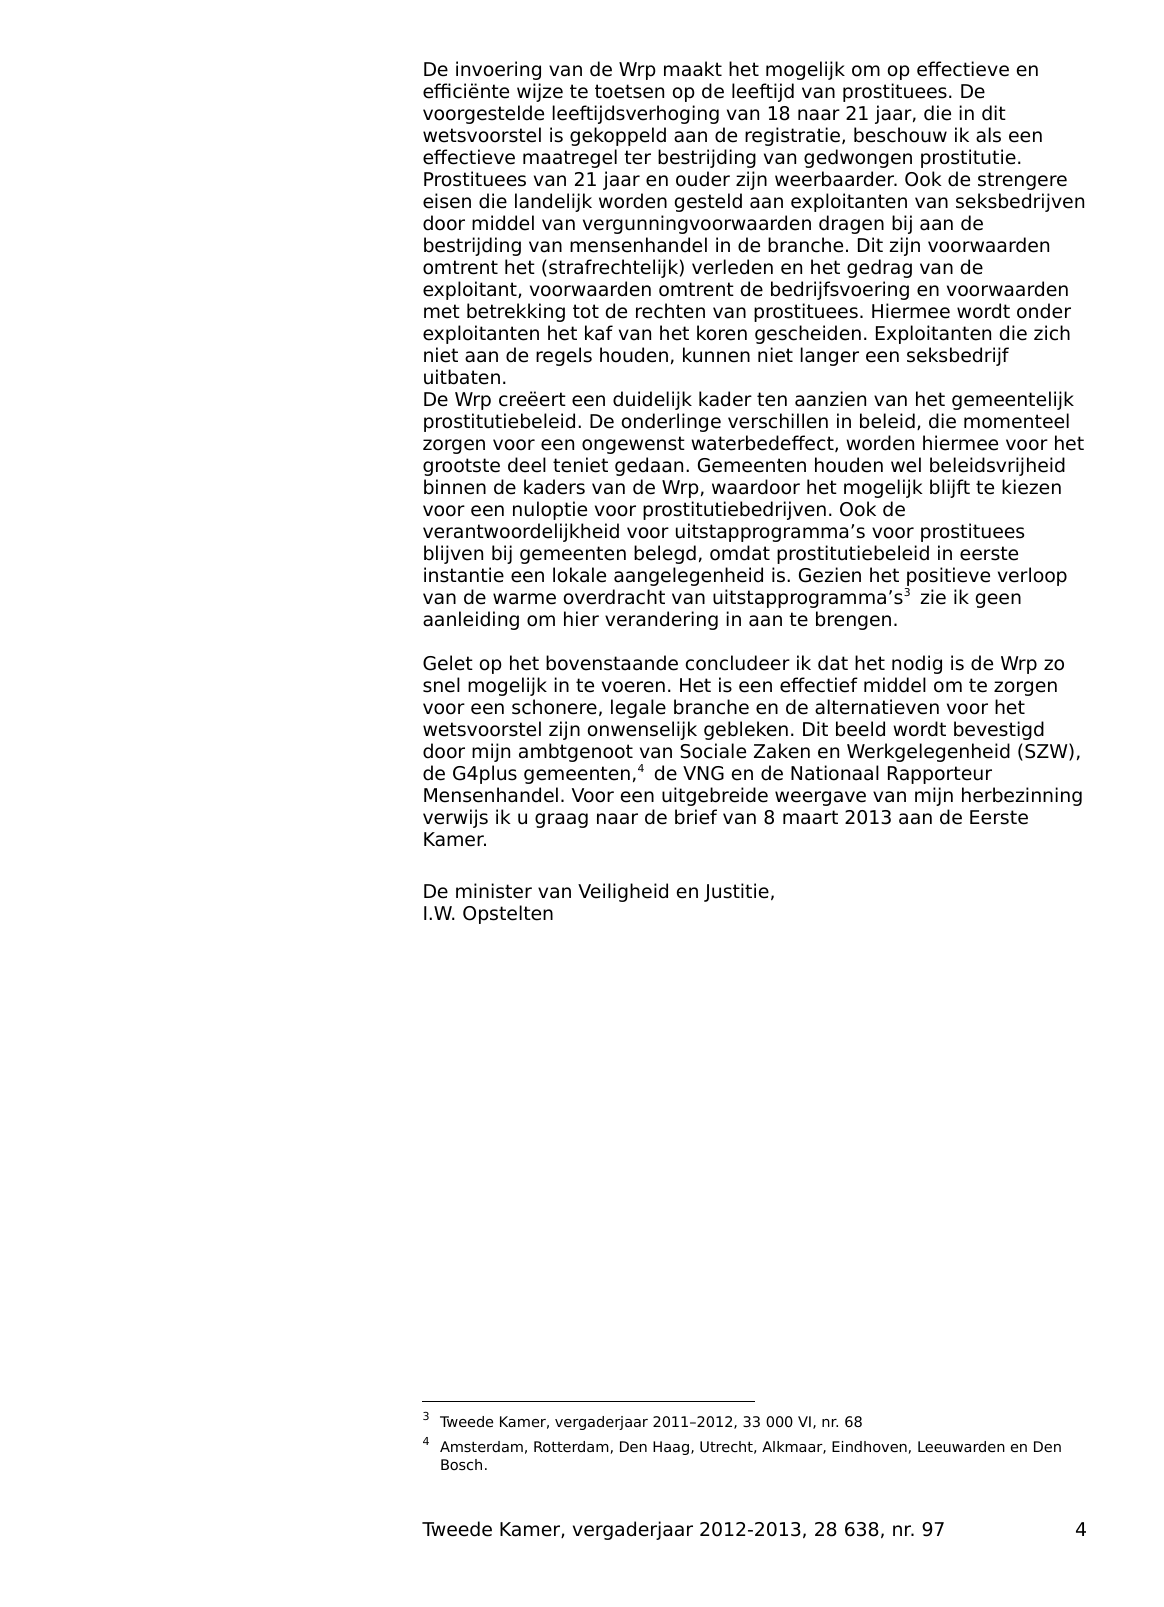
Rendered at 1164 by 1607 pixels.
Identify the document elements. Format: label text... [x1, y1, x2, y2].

text Tweede Kamer, vergaderjaar 2011–2012, 33 000 VI, nr. 68 [422, 1410, 1087, 1432]
text Gelet op het bovenstaande concludeer ik dat het nodig is de Wrp zo snel mogelijk in te voeren. Het is een effectief middel om te zorgen voor een schonere, legale branche en de alternatieven voor het wetsvoorstel zijn onwenselijk gebleken. Dit beeld wordt bevestigd door mijn ambtgenoot van Sociale Zaken en Werkgelegenheid (SZW), de G4plus gemeenten, de VNG en de Nationaal Rapporteur Mensenhandel. Voor een uitgebreide weergave van mijn herbezinning verwijs ik u graag naar de brief van 8 maart 2013 aan de Eerste Kamer. [422, 653, 1087, 851]
text De invoering van de Wrp maakt het mogelijk om op effectieve en efficiënte wijze te toetsen op de leeftijd van prostituees. De voorgestelde leeftijdsverhoging van 18 naar 21 jaar, die in dit wetsvoorstel is gekoppeld aan de registratie, beschouw ik als een effectieve maatregel ter bestrijding van gedwongen prostitutie. Prostituees van 21 jaar en ouder zijn weerbaarder. Ook de strengere eisen die landelijk worden gesteld aan exploitanten van seksbedrijven door middel van vergunningvoorwaarden dragen bij aan de bestrijding van mensenhandel in de branche. Dit zijn voorwaarden omtrent het (strafrechtelijk) verleden en het gedrag van de exploitant, voorwaarden omtrent de bedrijfsvoering en voorwaarden met betrekking tot de rechten van prostituees. Hiermee wordt onder exploitanten het kaf van het koren gescheiden. Exploitanten die zich niet aan de regels houden, kunnen niet langer een seksbedrijf uitbaten. [422, 59, 1087, 389]
text De Wrp creëert een duidelijk kader ten aanzien van het gemeentelijk prostitutiebeleid. De onderlinge verschillen in beleid, die momenteel zorgen voor een ongewenst waterbedeffect, worden hiermee voor het grootste deel teniet gedaan. Gemeenten houden wel beleidsvrijheid binnen de kaders van de Wrp, waardoor het mogelijk blijft te kiezen voor een nuloptie voor prostitutiebedrijven. Ook de verantwoordelijkheid voor uitstapprogramma’s voor prostituees blijven bij gemeenten belegd, omdat prostitutiebeleid in eerste instantie een lokale aangelegenheid is. Gezien het positieve verloop van de warme overdracht van uitstapprogramma’s zie ik geen aanleiding om hier verandering in aan te brengen. [422, 389, 1087, 631]
text De minister van Veiligheid en Justitie, I.W. Opstelten [422, 881, 1087, 924]
text Amsterdam, Rotterdam, Den Haag, Utrecht, Alkmaar, Eindhoven, Leeuwarden en Den Bosch. [422, 1435, 1087, 1474]
